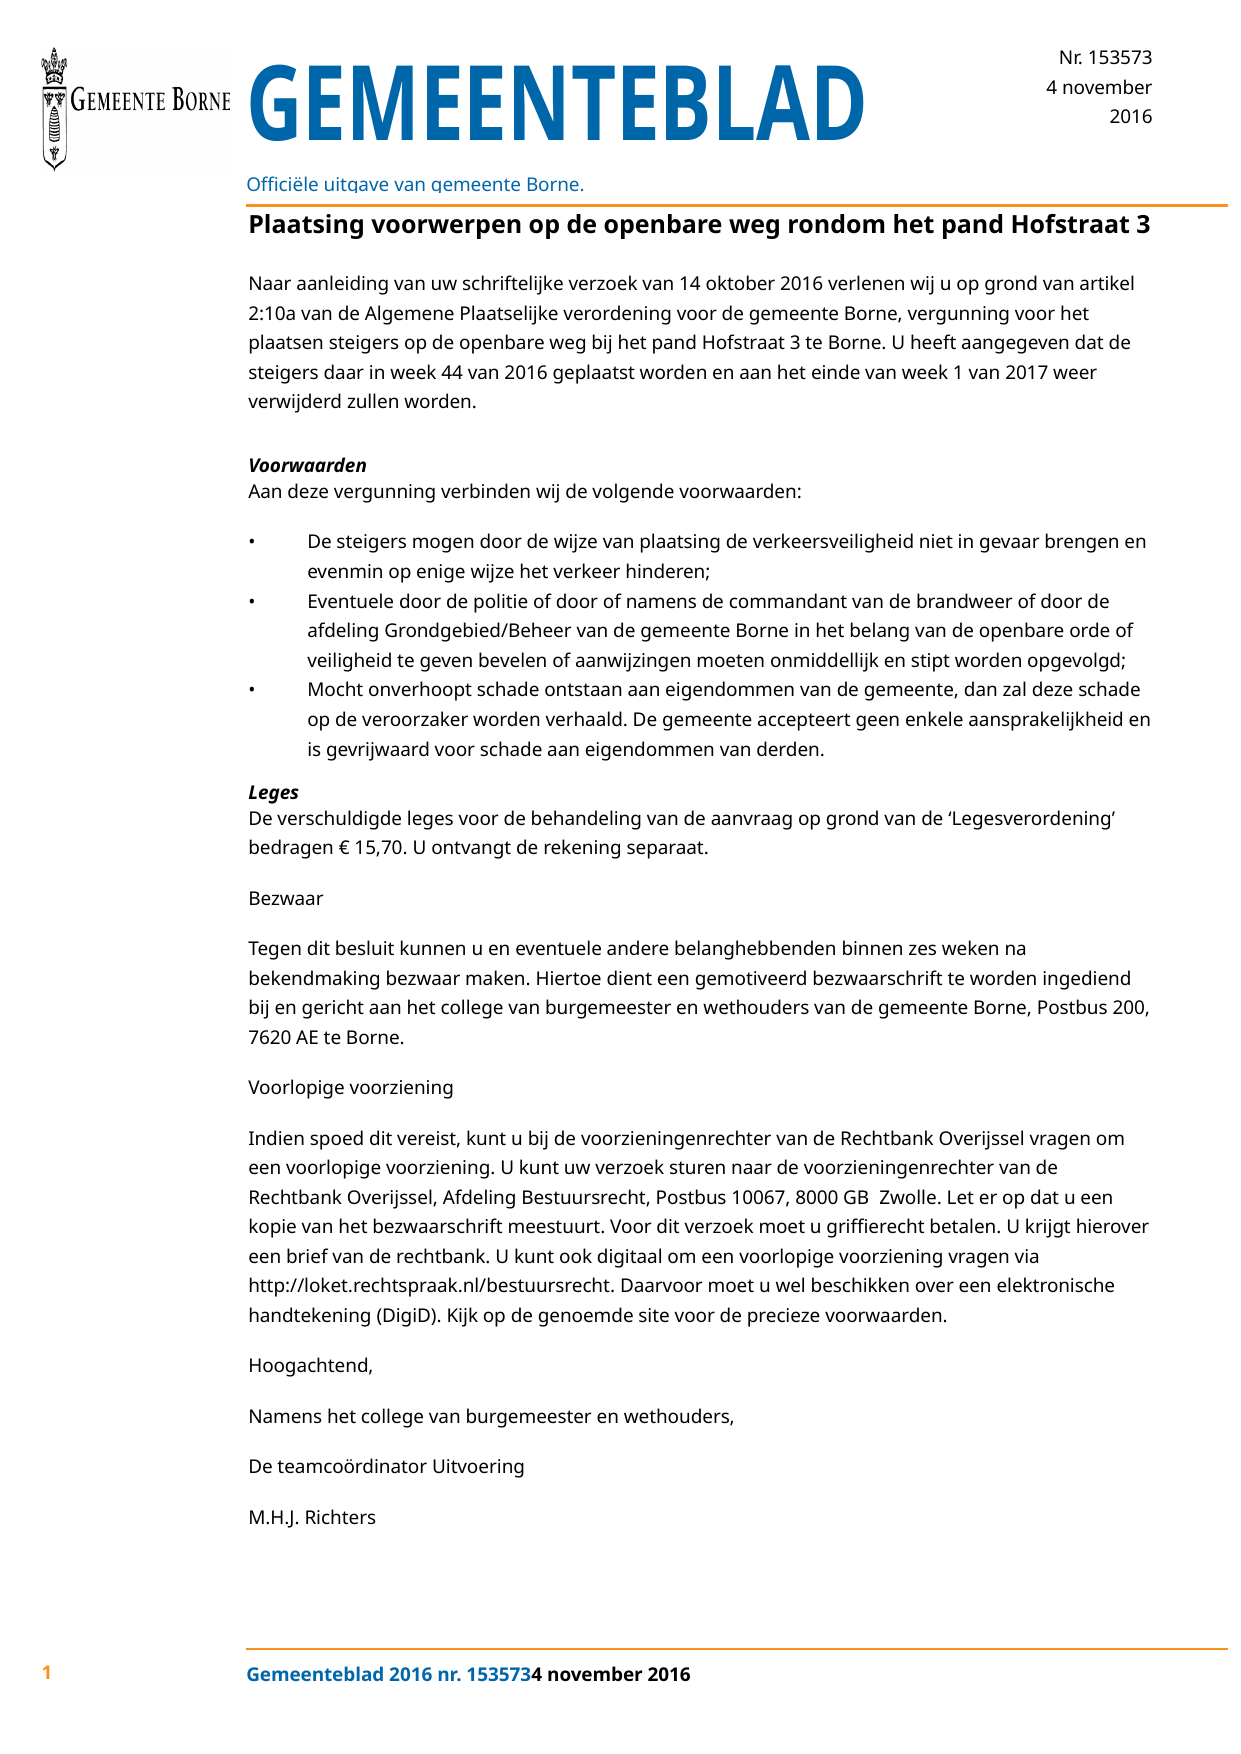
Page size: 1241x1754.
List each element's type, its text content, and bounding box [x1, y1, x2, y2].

text Tegen dit besluit kunnen u en eventuele andere belanghebbenden binnen zes weken na bekendmaking bezwaar maken. Hiertoe dient een gemotiveerd bezwaarschrift te worden ingediend bij en gericht aan het college van burgemeester en wethouders van de gemeente Borne, Postbus 200, 7620 AE te Borne. [248, 935, 1152, 1049]
text M.H.J. Richters [248, 1504, 1152, 1529]
text Plaatsing voorwerpen op de openbare weg rondom het pand Hofstraat 3 [248, 207, 1152, 241]
text Leges [248, 779, 1152, 805]
list De steigers mogen door de wijze van plaatsing de verkeersveiligheid niet in gevaar brengen en evenmin op enige wijze het verkeer hinderen; [248, 529, 1152, 584]
text Naar aanleiding van uw schriftelijke verzoek van 14 oktober 2016 verlenen wij u op grond van artikel 2:10a van de Algemene Plaatselijke verordening voor de gemeente Borne, vergunning voor het plaatsen steigers op de openbare weg bij het pand Hofstraat 3 te Borne. U heeft aangegeven dat de steigers daar in week 44 van 2016 geplaatst worden en aan het einde van week 1 van 2017 weer verwijderd zullen worden. [248, 270, 1152, 414]
text De teamcoördinator Uitvoering [248, 1453, 1152, 1479]
text De verschuldigde leges voor de behandeling van de aanvraag op grond van de ‘Legesverordening’ bedragen € 15,70. U ontvangt de rekening separaat. [248, 805, 1152, 860]
text Voorwaarden [248, 453, 1152, 478]
text Indien spoed dit vereist, kunt u bij de voorzieningenrechter van de Rechtbank Overijssel vragen om een voorlopige voorziening. U kunt uw verzoek sturen naar de voorzieningenrechter van de Rechtbank Overijssel, Afdeling Bestuursrecht, Postbus 10067, 8000 GB Zwolle. Let er op dat u een kopie van het bezwaarschrift meestuurt. Voor dit verzoek moet u griffierecht betalen. U krijgt hierover een brief van de rechtbank. U kunt ook digitaal om een voorlopige voorziening vragen via http://loket.rechtspraak.nl/bestuursrecht. Daarvoor moet u wel beschikken over een elektronische handtekening (DigiD). Kijk op de genoemde site voor de precieze voorwaarden. [248, 1125, 1152, 1328]
picture [41, 47, 231, 172]
text Hoogachtend, [248, 1353, 1152, 1378]
list Mocht onverhoopt schade ontstaan aan eigendommen van de gemeente, dan zal deze schade op de veroorzaker worden verhaald. De gemeente accepteert geen enkele aansprakelijkheid en is gevrijwaard voor schade aan eigendommen van derden. [248, 677, 1152, 762]
text Namens het college van burgemeester en wethouders, [248, 1403, 1152, 1429]
text Voorlopige voorziening [248, 1074, 1152, 1100]
text Aan deze vergunning verbinden wij de volgende voorwaarden: [248, 478, 1152, 504]
list Eventuele door de politie of door of namens de commandant van de brandweer of door de afdeling Grondgebied/Beheer van de gemeente Borne in het belang van de openbare orde of veiligheid te geven bevelen of aanwijzingen moeten onmiddellijk en stipt worden opgevolgd; [248, 588, 1152, 673]
text Bezwaar [248, 885, 1152, 910]
